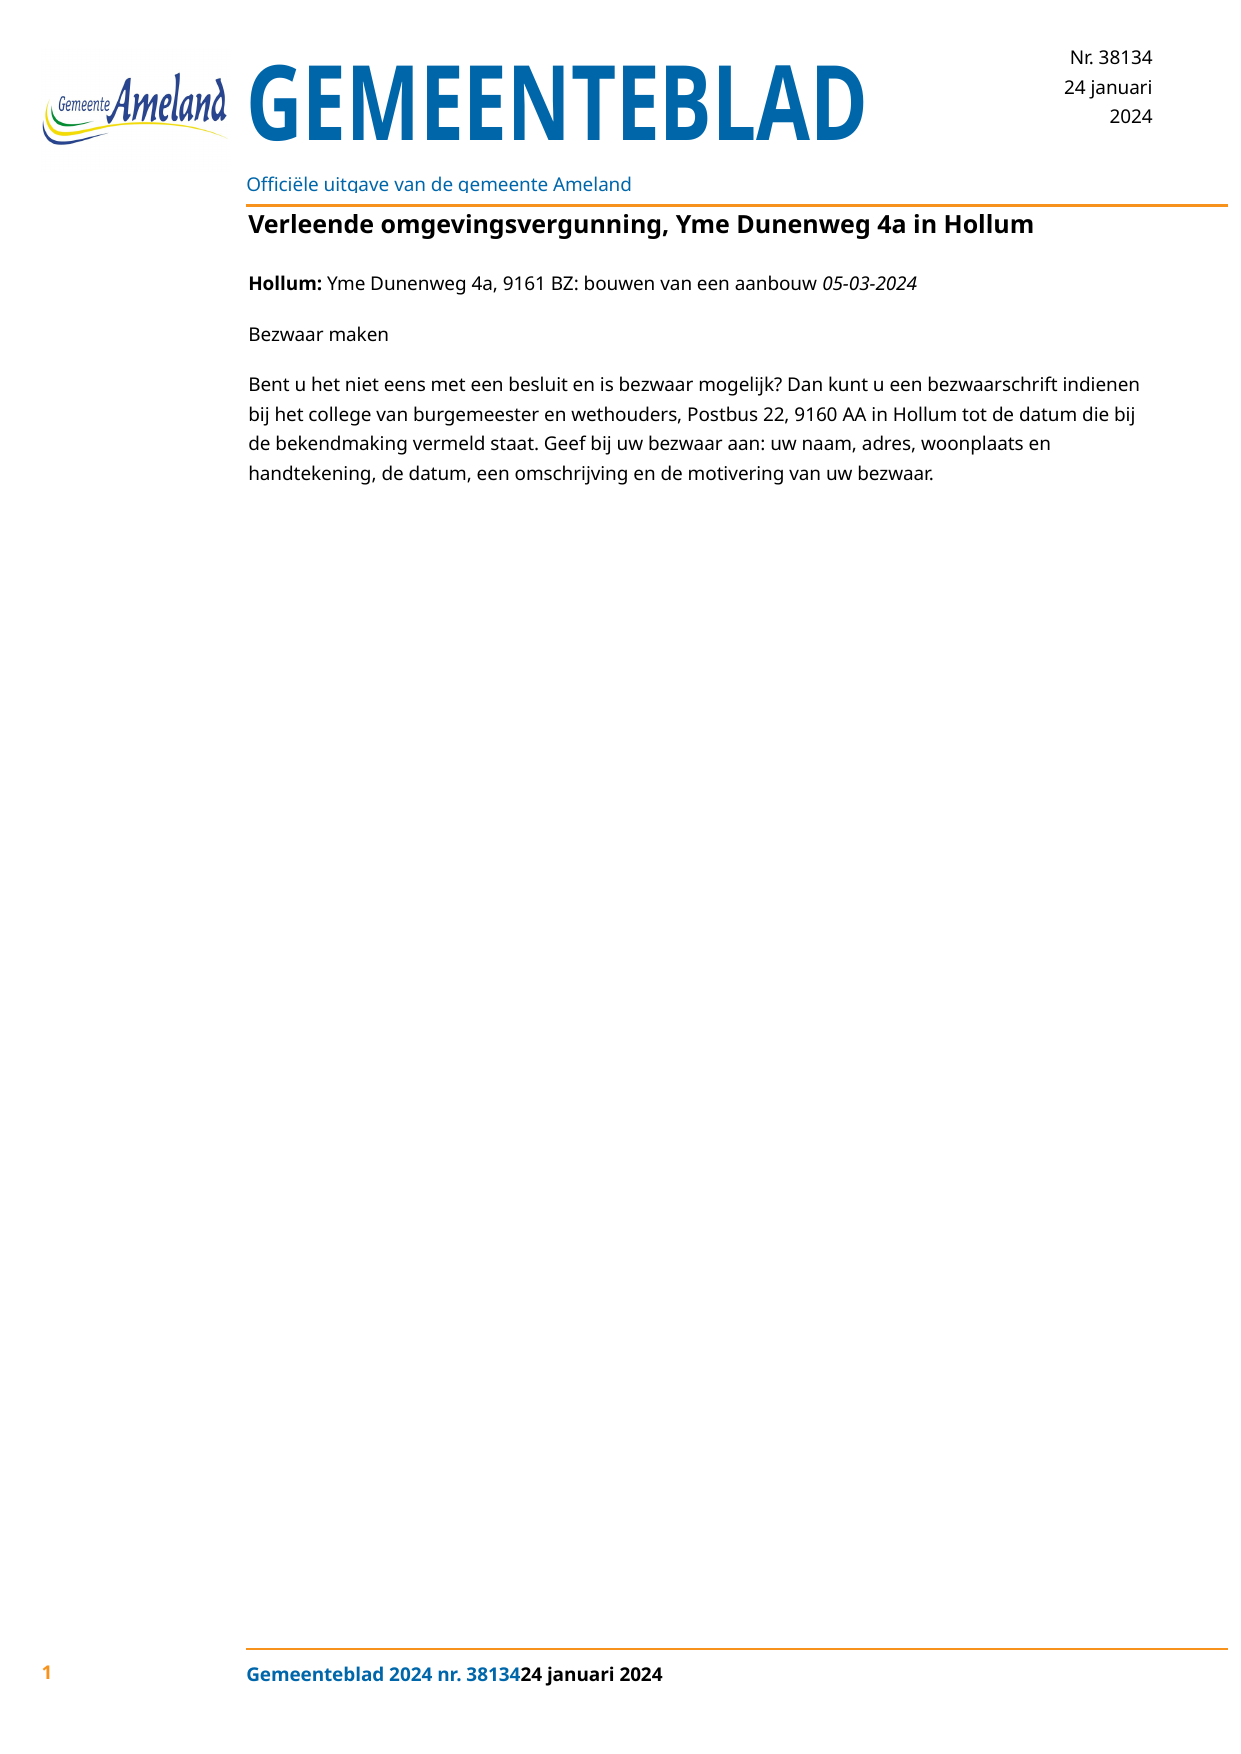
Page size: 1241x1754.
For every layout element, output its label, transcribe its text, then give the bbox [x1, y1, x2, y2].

text Verleende omgevingsvergunning, Yme Dunenweg 4a in Hollum [248, 207, 1152, 241]
picture [41, 47, 231, 172]
text Bezwaar maken [248, 321, 1152, 346]
text Hollum: Yme Dunenweg 4a, 9161 BZ: bouwen van een aanbouw 05-03-2024 [248, 270, 1152, 296]
text Bent u het niet eens met een besluit en is bezwaar mogelijk? Dan kunt u een bezwaarschrift indienen bij het college van burgemeester en wethouders, Postbus 22, 9160 AA in Hollum tot de datum die bij de bekendmaking vermeld staat. Geef bij uw bezwaar aan: uw naam, adres, woonplaats en handtekening, de datum, een omschrijving en de motivering van uw bezwaar. [248, 371, 1152, 486]
